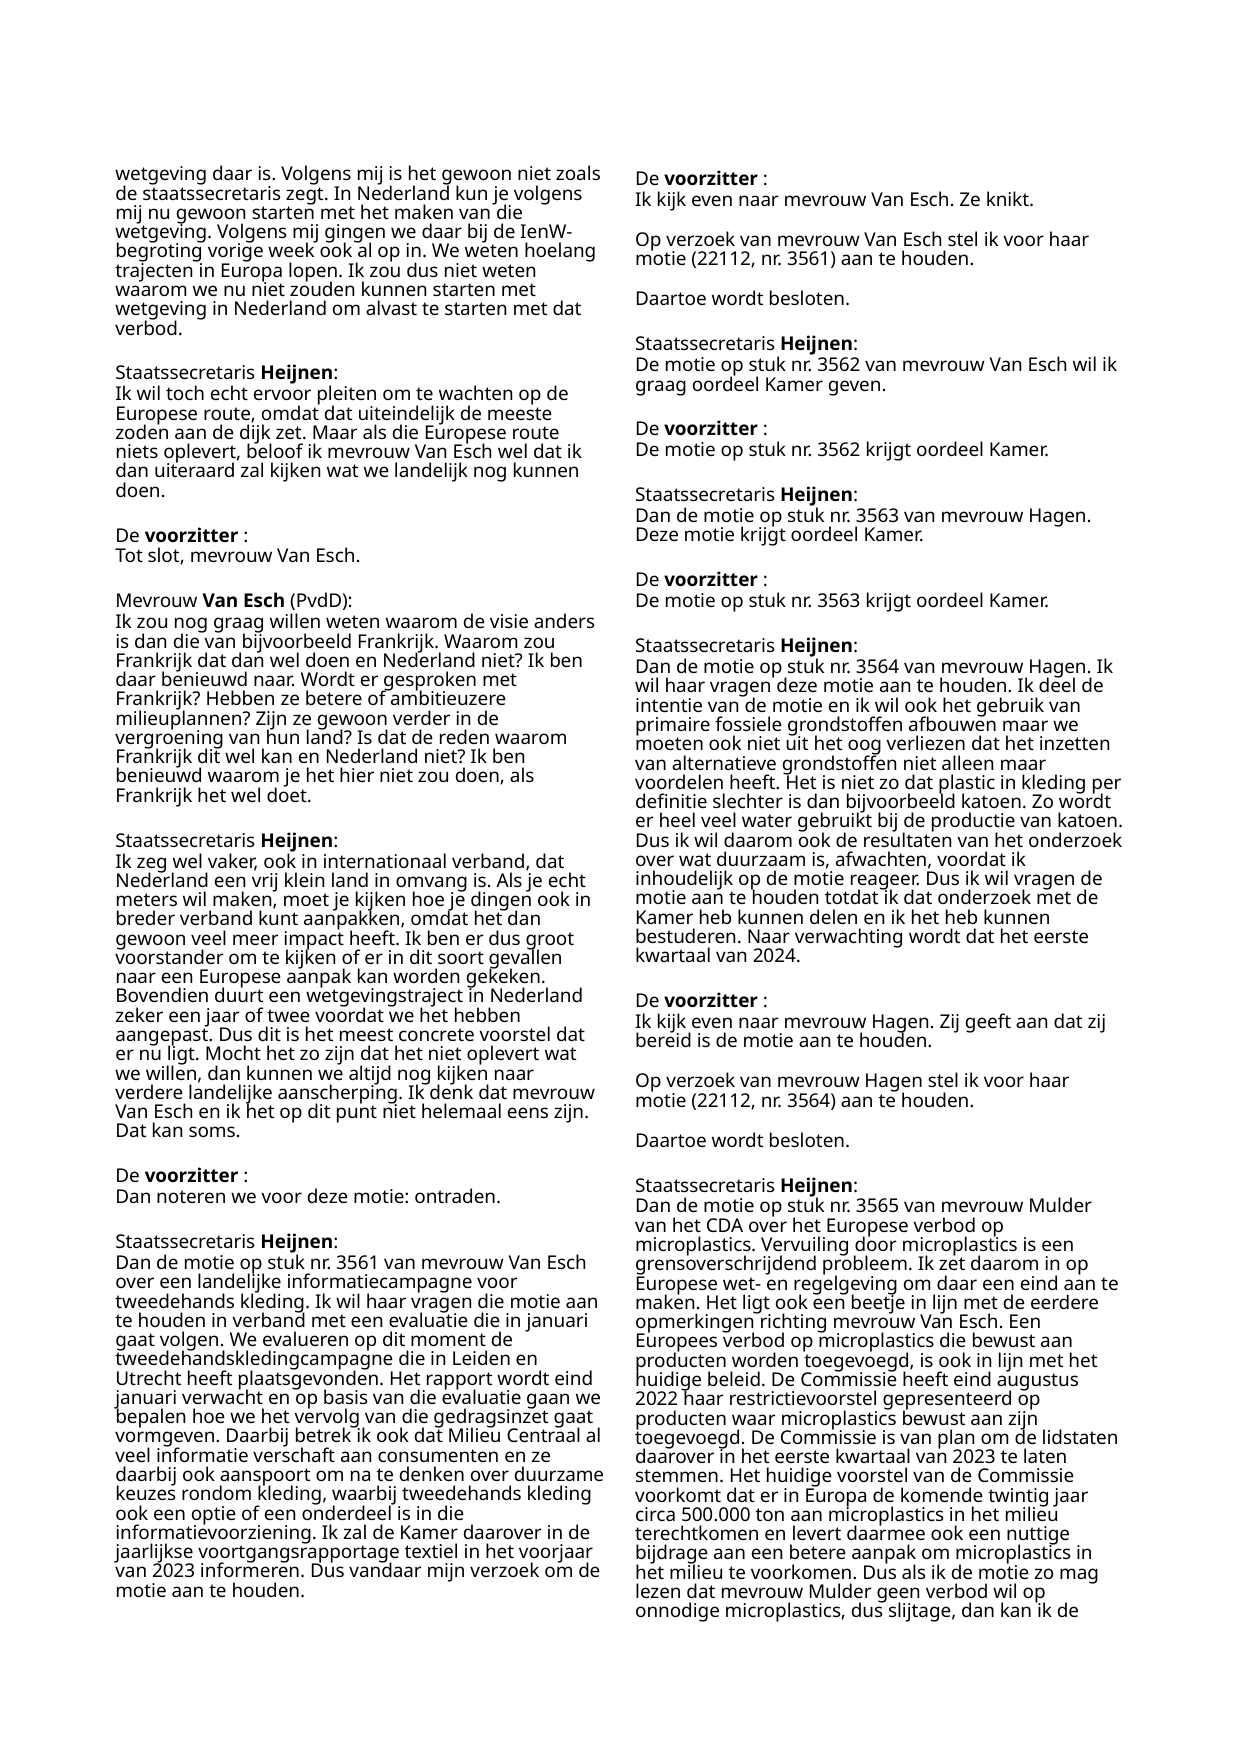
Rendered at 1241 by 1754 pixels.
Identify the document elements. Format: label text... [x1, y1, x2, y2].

text wetgeving daar is. Volgens mij is het gewoon niet zoals de staatssecretaris zegt. In Nederland kun je volgens mij nu gewoon starten met het maken van die wetgeving. Volgens mij gingen we daar bij de IenW-begroting vorige week ook al op in. We weten hoelang trajecten in Europa lopen. Ik zou dus niet weten waarom we nu niet zouden kunnen starten met wetgeving in Nederland om alvast te starten met dat verbod. [115, 165, 605, 339]
text Dan de motie op stuk nr. 3561 van mevrouw Van Esch over een landelijke informatiecampagne voor tweedehands kleding. Ik wil haar vragen die motie aan te houden in verband met een evaluatie die in januari gaat volgen. We evalueren op dit moment de tweedehandskledingcampagne die in Leiden en Utrecht heeft plaatsgevonden. Het rapport wordt eind januari verwacht en op basis van die evaluatie gaan we bepalen hoe we het vervolg van die gedragsinzet gaat vormgeven. Daarbij betrek ik ook dat Milieu Centraal al veel informatie verschaft aan consumenten en ze daarbij ook aanspoort om na te denken over duurzame keuzes rondom kleding, waarbij tweedehands kleding ook een optie of een onderdeel is in die informatievoorziening. Ik zal de Kamer daarover in de jaarlijkse voortgangsrapportage textiel in het voorjaar van 2023 informeren. Dus vandaar mijn verzoek om de motie aan te houden. [115, 1254, 605, 1601]
text Staatssecretaris Heijnen: [115, 359, 605, 385]
text Tot slot, mevrouw Van Esch. [115, 547, 605, 567]
text Staatssecretaris Heijnen: [635, 1172, 1125, 1197]
text Op verzoek van mevrouw Van Esch stel ik voor haar motie (22112, nr. 3561) aan te houden. [635, 231, 1125, 270]
text Staatssecretaris Heijnen: [635, 331, 1125, 356]
text Mevrouw Van Esch (PvdD): [115, 588, 605, 613]
text De voorzitter : [635, 165, 1125, 191]
text De voorzitter : [635, 987, 1125, 1013]
text Daartoe wordt besloten. [635, 1132, 1125, 1151]
text De voorzitter : [635, 416, 1125, 441]
text Ik wil toch echt ervoor pleiten om te wachten op de Europese route, omdat dat uiteindelijk de meeste zoden aan de dijk zet. Maar als die Europese route niets oplevert, beloof ik mevrouw Van Esch wel dat ik dan uiteraard zal kijken wat we landelijk nog kunnen doen. [115, 385, 605, 501]
text Dan de motie op stuk nr. 3565 van mevrouw Mulder van het CDA over het Europese verbod op microplastics. Vervuiling door microplastics is een grensoverschrijdend probleem. Ik zet daarom in op Europese wet- en regelgeving om daar een eind aan te maken. Het ligt ook een beetje in lijn met de eerdere opmerkingen richting mevrouw Van Esch. Een Europees verbod op microplastics die bewust aan producten worden toegevoegd, is ook in lijn met het huidige beleid. De Commissie heeft eind augustus 2022 haar restrictievoorstel gepresenteerd op producten waar microplastics bewust aan zijn toegevoegd. De Commissie is van plan om de lidstaten daarover in het eerste kwartaal van 2023 te laten stemmen. Het huidige voorstel van de Commissie voorkomt dat er in Europa de komende twintig jaar circa 500.000 ton aan microplastics in het milieu terechtkomen en levert daarmee ook een nuttige bijdrage aan een betere aanpak om microplastics in het milieu te voorkomen. Dus als ik de motie zo mag lezen dat mevrouw Mulder geen verbod wil op onnodige microplastics, dus slijtage, dan kan ik de [635, 1197, 1125, 1621]
text Ik kijk even naar mevrouw Van Esch. Ze knikt. [635, 191, 1125, 210]
text Dan de motie op stuk nr. 3564 van mevrouw Hagen. Ik wil haar vragen deze motie aan te houden. Ik deel de intentie van de motie en ik wil ook het gebruik van primaire fossiele grondstoffen afbouwen maar we moeten ook niet uit het oog verliezen dat het inzetten van alternatieve grondstoffen niet alleen maar voordelen heeft. Het is niet zo dat plastic in kleding per definitie slechter is dan bijvoorbeeld katoen. Zo wordt er heel veel water gebruikt bij de productie van katoen. Dus ik wil daarom ook de resultaten van het onderzoek over wat duurzaam is, afwachten, voordat ik inhoudelijk op de motie reageer. Dus ik wil vragen de motie aan te houden totdat ik dat onderzoek met de Kamer heb kunnen delen en ik het heb kunnen bestuderen. Naar verwachting wordt dat het eerste kwartaal van 2024. [635, 658, 1125, 966]
text Staatssecretaris Heijnen: [115, 1228, 605, 1254]
text Staatssecretaris Heijnen: [635, 481, 1125, 507]
text Ik zou nog graag willen weten waarom de visie anders is dan die van bijvoorbeeld Frankrijk. Waarom zou Frankrijk dat dan wel doen en Nederland niet? Ik ben daar benieuwd naar. Wordt er gesproken met Frankrijk? Hebben ze betere of ambitieuzere milieuplannen? Zijn ze gewoon verder in de vergroening van hun land? Is dat de reden waarom Frankrijk dit wel kan en Nederland niet? Ik ben benieuwd waarom je het hier niet zou doen, als Frankrijk het wel doet. [115, 613, 605, 806]
text De motie op stuk nr. 3563 krijgt oordeel Kamer. [635, 592, 1125, 612]
text Dan de motie op stuk nr. 3563 van mevrouw Hagen. Deze motie krijgt oordeel Kamer. [635, 507, 1125, 546]
text De voorzitter : [635, 567, 1125, 592]
text Dan noteren we voor deze motie: ontraden. [115, 1188, 605, 1207]
text De voorzitter : [115, 1162, 605, 1188]
text Staatssecretaris Heijnen: [115, 827, 605, 853]
text Ik zeg wel vaker, ook in internationaal verband, dat Nederland een vrij klein land in omvang is. Als je echt meters wil maken, moet je kijken hoe je dingen ook in breder verband kunt aanpakken, omdat het dan gewoon veel meer impact heeft. Ik ben er dus groot voorstander om te kijken of er in dit soort gevallen naar een Europese aanpak kan worden gekeken. Bovendien duurt een wetgevingstraject in Nederland zeker een jaar of twee voordat we het hebben aangepast. Dus dit is het meest concrete voorstel dat er nu ligt. Mocht het zo zijn dat het niet oplevert wat we willen, dan kunnen we altijd nog kijken naar verdere landelijke aanscherping. Ik denk dat mevrouw Van Esch en ik het op dit punt niet helemaal eens zijn. Dat kan soms. [115, 853, 605, 1142]
text Op verzoek van mevrouw Hagen stel ik voor haar motie (22112, nr. 3564) aan te houden. [635, 1072, 1125, 1111]
text De voorzitter : [115, 522, 605, 547]
text Ik kijk even naar mevrouw Hagen. Zij geeft aan dat zij bereid is de motie aan te houden. [635, 1013, 1125, 1052]
text De motie op stuk nr. 3562 krijgt oordeel Kamer. [635, 441, 1125, 461]
text Daartoe wordt besloten. [635, 290, 1125, 310]
text Staatssecretaris Heijnen: [635, 632, 1125, 658]
text De motie op stuk nr. 3562 van mevrouw Van Esch wil ik graag oordeel Kamer geven. [635, 356, 1125, 395]
